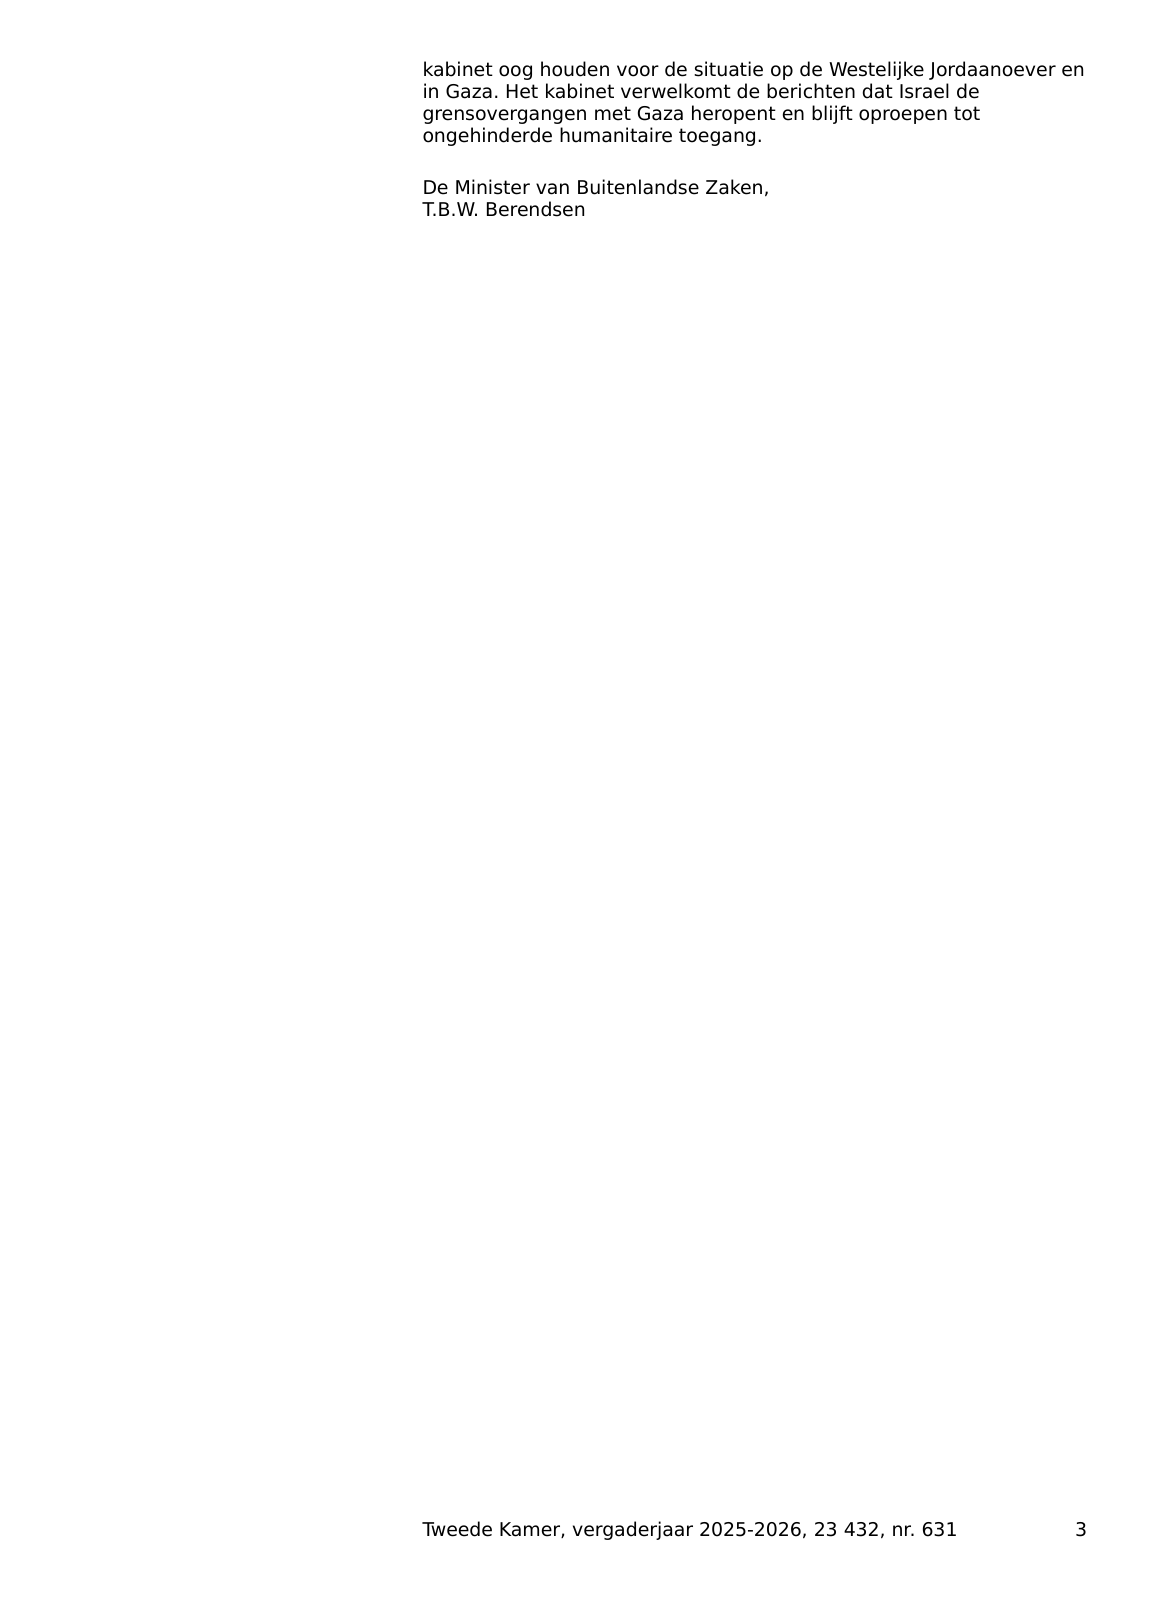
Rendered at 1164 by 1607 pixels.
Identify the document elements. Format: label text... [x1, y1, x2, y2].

text kabinet oog houden voor de situatie op de Westelijke Jordaanoever en in Gaza. Het kabinet verwelkomt de berichten dat Israel de grensovergangen met Gaza heropent en blijft oproepen tot ongehinderde humanitaire toegang. [422, 59, 1087, 147]
text De Minister van Buitenlandse Zaken, T.B.W. Berendsen [422, 177, 1087, 221]
